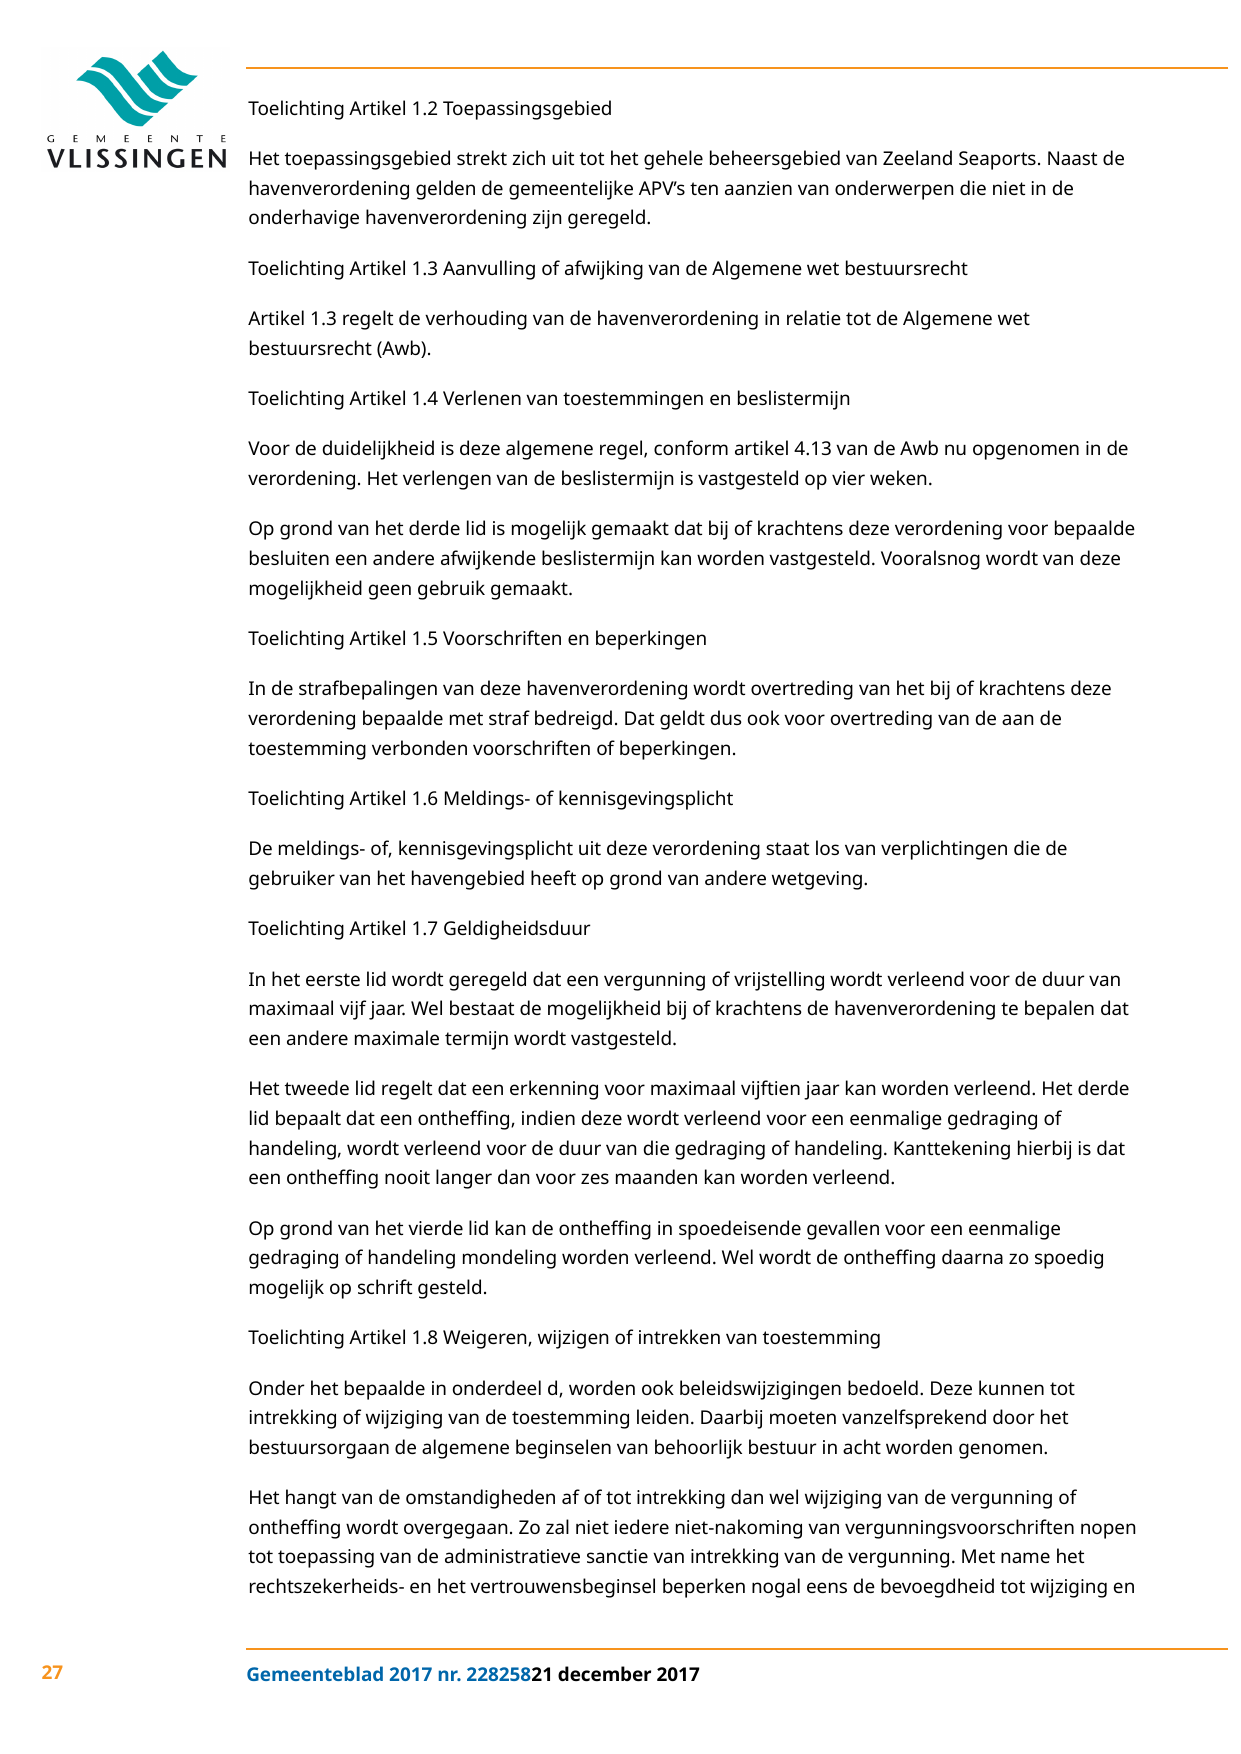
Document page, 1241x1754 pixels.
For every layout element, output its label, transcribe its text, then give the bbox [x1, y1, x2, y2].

text De meldings- of, kennisgevingsplicht uit deze verordening staat los van verplichtingen die de gebruiker van het havengebied heeft op grond van andere wetgeving. [248, 836, 1152, 891]
text Toelichting Artikel 1.2 Toepassingsgebied [248, 95, 1152, 121]
text Voor de duidelijkheid is deze algemene regel, conform artikel 4.13 van de Awb nu opgenomen in de verordening. Het verlengen van de beslistermijn is vastgesteld op vier weken. [248, 436, 1152, 491]
text Het toepassingsgebied strekt zich uit tot het gehele beheersgebied van Zeeland Seaports. Naast de havenverordening gelden de gemeentelijke APV’s ten aanzien van onderwerpen die niet in de onderhavige havenverordening zijn geregeld. [248, 145, 1152, 230]
text In de strafbepalingen van deze havenverordening wordt overtreding van het bij of krachtens deze verordening bepaalde met straf bedreigd. Dat geldt dus ook voor overtreding van de aan de toestemming verbonden voorschriften of beperkingen. [248, 676, 1152, 761]
text Toelichting Artikel 1.5 Voorschriften en beperkingen [248, 625, 1152, 651]
text Toelichting Artikel 1.7 Geldigheidsduur [248, 916, 1152, 941]
text Toelichting Artikel 1.6 Meldings- of kennisgevingsplicht [248, 785, 1152, 811]
text Toelichting Artikel 1.4 Verlenen van toestemmingen en beslistermijn [248, 385, 1152, 411]
text Op grond van het derde lid is mogelijk gemaakt dat bij of krachtens deze verordening voor bepaalde besluiten een andere afwijkende beslistermijn kan worden vastgesteld. Vooralsnog wordt van deze mogelijkheid geen gebruik gemaakt. [248, 516, 1152, 601]
text Toelichting Artikel 1.3 Aanvulling of afwijking van de Algemene wet bestuursrecht [248, 255, 1152, 281]
picture [41, 47, 231, 172]
text Op grond van het vierde lid kan de ontheffing in spoedeisende gevallen voor een eenmalige gedraging of handeling mondeling worden verleend. Wel wordt de ontheffing daarna zo spoedig mogelijk op schrift gesteld. [248, 1215, 1152, 1300]
text In het eerste lid wordt geregeld dat een vergunning of vrijstelling wordt verleend voor de duur van maximaal vijf jaar. Wel bestaat de mogelijkheid bij of krachtens de havenverordening te bepalen dat een andere maximale termijn wordt vastgesteld. [248, 966, 1152, 1051]
text Artikel 1.3 regelt de verhouding van de havenverordening in relatie tot de Algemene wet bestuursrecht (Awb). [248, 305, 1152, 361]
text Het tweede lid regelt dat een erkenning voor maximaal vijftien jaar kan worden verleend. Het derde lid bepaalt dat een ontheffing, indien deze wordt verleend voor een eenmalige gedraging of handeling, wordt verleend voor de duur van die gedraging of handeling. Kanttekening hierbij is dat een ontheffing nooit langer dan voor zes maanden kan worden verleend. [248, 1076, 1152, 1190]
text Onder het bepaalde in onderdeel d, worden ook beleidswijzigingen bedoeld. Deze kunnen tot intrekking of wijziging van de toestemming leiden. Daarbij moeten vanzelfsprekend door het bestuursorgaan de algemene beginselen van behoorlijk bestuur in acht worden genomen. [248, 1375, 1152, 1460]
text Het hangt van de omstandigheden af of tot intrekking dan wel wijziging van de vergunning of ontheffing wordt overgegaan. Zo zal niet iedere niet-nakoming van vergunningsvoorschriften nopen tot toepassing van de administratieve sanctie van intrekking van de vergunning. Met name het rechtszekerheids- en het vertrouwensbeginsel beperken nogal eens de bevoegdheid tot wijziging en [248, 1484, 1152, 1599]
text Toelichting Artikel 1.8 Weigeren, wijzigen of intrekken van toestemming [248, 1324, 1152, 1350]
